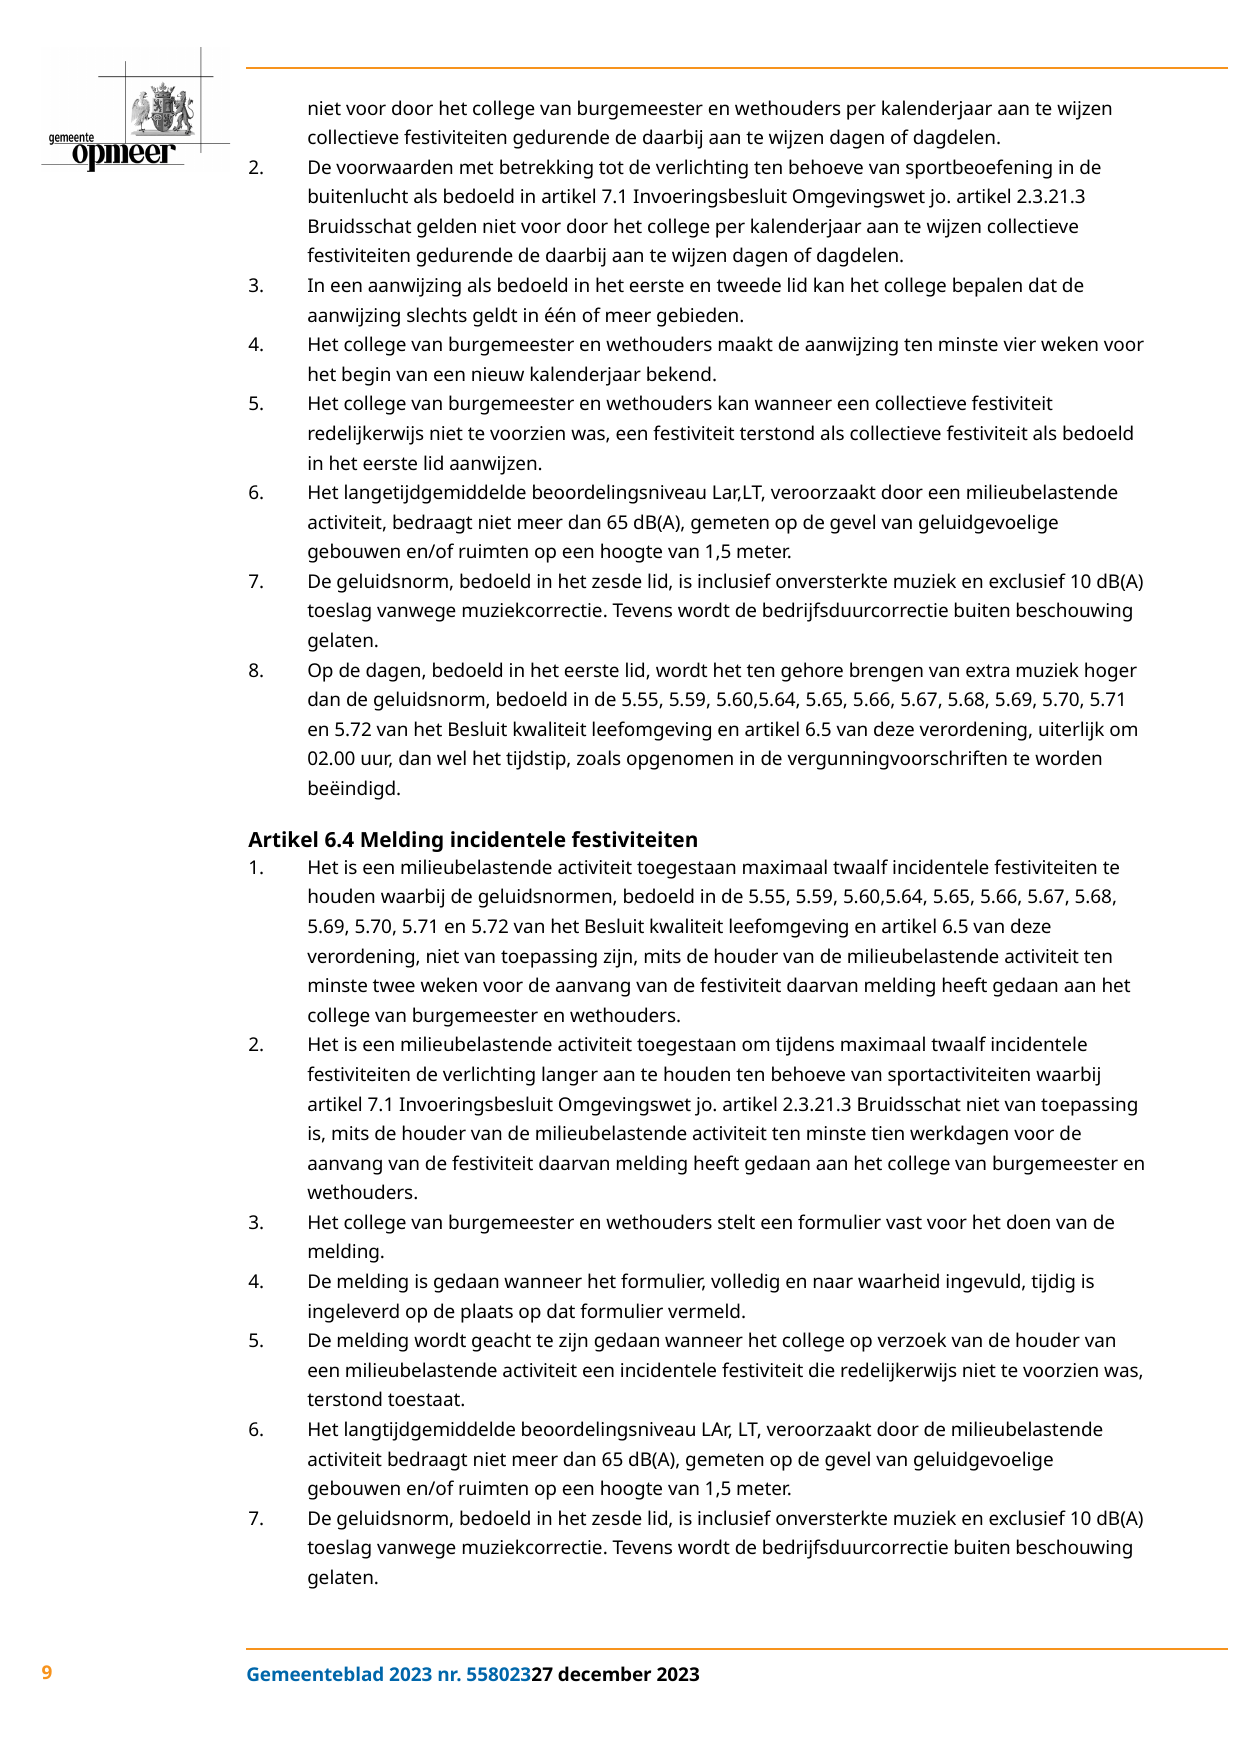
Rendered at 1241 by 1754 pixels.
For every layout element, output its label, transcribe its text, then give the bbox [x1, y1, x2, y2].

list De melding is gedaan wanneer het formulier, volledig en naar waarheid ingevuld, tijdig is ingeleverd op de plaats op dat formulier vermeld. [248, 1268, 1152, 1323]
list Het college van burgemeester en wethouders maakt de aanwijzing ten minste vier weken voor het begin van een nieuw kalenderjaar bekend. [248, 331, 1152, 387]
list In een aanwijzing als bedoeld in het eerste en tweede lid kan het college bepalen dat de aanwijzing slechts geldt in één of meer gebieden. [248, 272, 1152, 328]
list Het langetijdgemiddelde beoordelingsniveau Lar,LT, veroorzaakt door een milieubelastende activiteit, bedraagt niet meer dan 65 dB(A), gemeten op de gevel van geluidgevoelige gebouwen en/of ruimten op een hoogte van 1,5 meter. [248, 479, 1152, 564]
picture [41, 47, 231, 172]
list Het is een milieubelastende activiteit toegestaan maximaal twaalf incidentele festiviteiten te houden waarbij de geluidsnormen, bedoeld in de 5.55, 5.59, 5.60,5.64, 5.65, 5.66, 5.67, 5.68, 5.69, 5.70, 5.71 en 5.72 van het Besluit kwaliteit leefomgeving en artikel 6.5 van deze verordening, niet van toepassing zijn, mits de houder van de milieubelastende activiteit ten minste twee weken voor de aanvang van de festiviteit daarvan melding heeft gedaan aan het college van burgemeester en wethouders. [248, 854, 1152, 1028]
list Het is een milieubelastende activiteit toegestaan om tijdens maximaal twaalf incidentele festiviteiten de verlichting langer aan te houden ten behoeve van sportactiviteiten waarbij artikel 7.1 Invoeringsbesluit Omgevingswet jo. artikel 2.3.21.3 Bruidsschat niet van toepassing is, mits de houder van de milieubelastende activiteit ten minste tien werkdagen voor de aanvang van de festiviteit daarvan melding heeft gedaan aan het college van burgemeester en wethouders. [248, 1032, 1152, 1205]
list De geluidsnorm, bedoeld in het zesde lid, is inclusief onversterkte muziek en exclusief 10 dB(A) toeslag vanwege muziekcorrectie. Tevens wordt de bedrijfsduurcorrectie buiten beschouwing gelaten. [248, 1505, 1152, 1590]
list niet voor door het college van burgemeester en wethouders per kalenderjaar aan te wijzen collectieve festiviteiten gedurende de daarbij aan te wijzen dagen of dagdelen. [248, 95, 1152, 150]
list De melding wordt geacht te zijn gedaan wanneer het college op verzoek van de houder van een milieubelastende activiteit een incidentele festiviteit die redelijkerwijs niet te voorzien was, terstond toestaat. [248, 1327, 1152, 1412]
list De voorwaarden met betrekking tot de verlichting ten behoeve van sportbeoefening in de buitenlucht als bedoeld in artikel 7.1 Invoeringsbesluit Omgevingswet jo. artikel 2.3.21.3 Bruidsschat gelden niet voor door het college per kalenderjaar aan te wijzen collectieve festiviteiten gedurende de daarbij aan te wijzen dagen of dagdelen. [248, 154, 1152, 268]
list De geluidsnorm, bedoeld in het zesde lid, is inclusief onversterkte muziek en exclusief 10 dB(A) toeslag vanwege muziekcorrectie. Tevens wordt de bedrijfsduurcorrectie buiten beschouwing gelaten. [248, 568, 1152, 653]
list Het college van burgemeester en wethouders kan wanneer een collectieve festiviteit redelijkerwijs niet te voorzien was, een festiviteit terstond als collectieve festiviteit als bedoeld in het eerste lid aanwijzen. [248, 391, 1152, 476]
list Het college van burgemeester en wethouders stelt een formulier vast voor het doen van de melding. [248, 1209, 1152, 1264]
text Artikel 6.4 Melding incidentele festiviteiten [248, 826, 1152, 854]
list Het langtijdgemiddelde beoordelingsniveau LAr, LT, veroorzaakt door de milieubelastende activiteit bedraagt niet meer dan 65 dB(A), gemeten op de gevel van geluidgevoelige gebouwen en/of ruimten op een hoogte van 1,5 meter. [248, 1416, 1152, 1501]
list Op de dagen, bedoeld in het eerste lid, wordt het ten gehore brengen van extra muziek hoger dan de geluidsnorm, bedoeld in de 5.55, 5.59, 5.60,5.64, 5.65, 5.66, 5.67, 5.68, 5.69, 5.70, 5.71 en 5.72 van het Besluit kwaliteit leefomgeving en artikel 6.5 van deze verordening, uiterlijk om 02.00 uur, dan wel het tijdstip, zoals opgenomen in de vergunningvoorschriften te worden beëindigd. [248, 657, 1152, 801]
